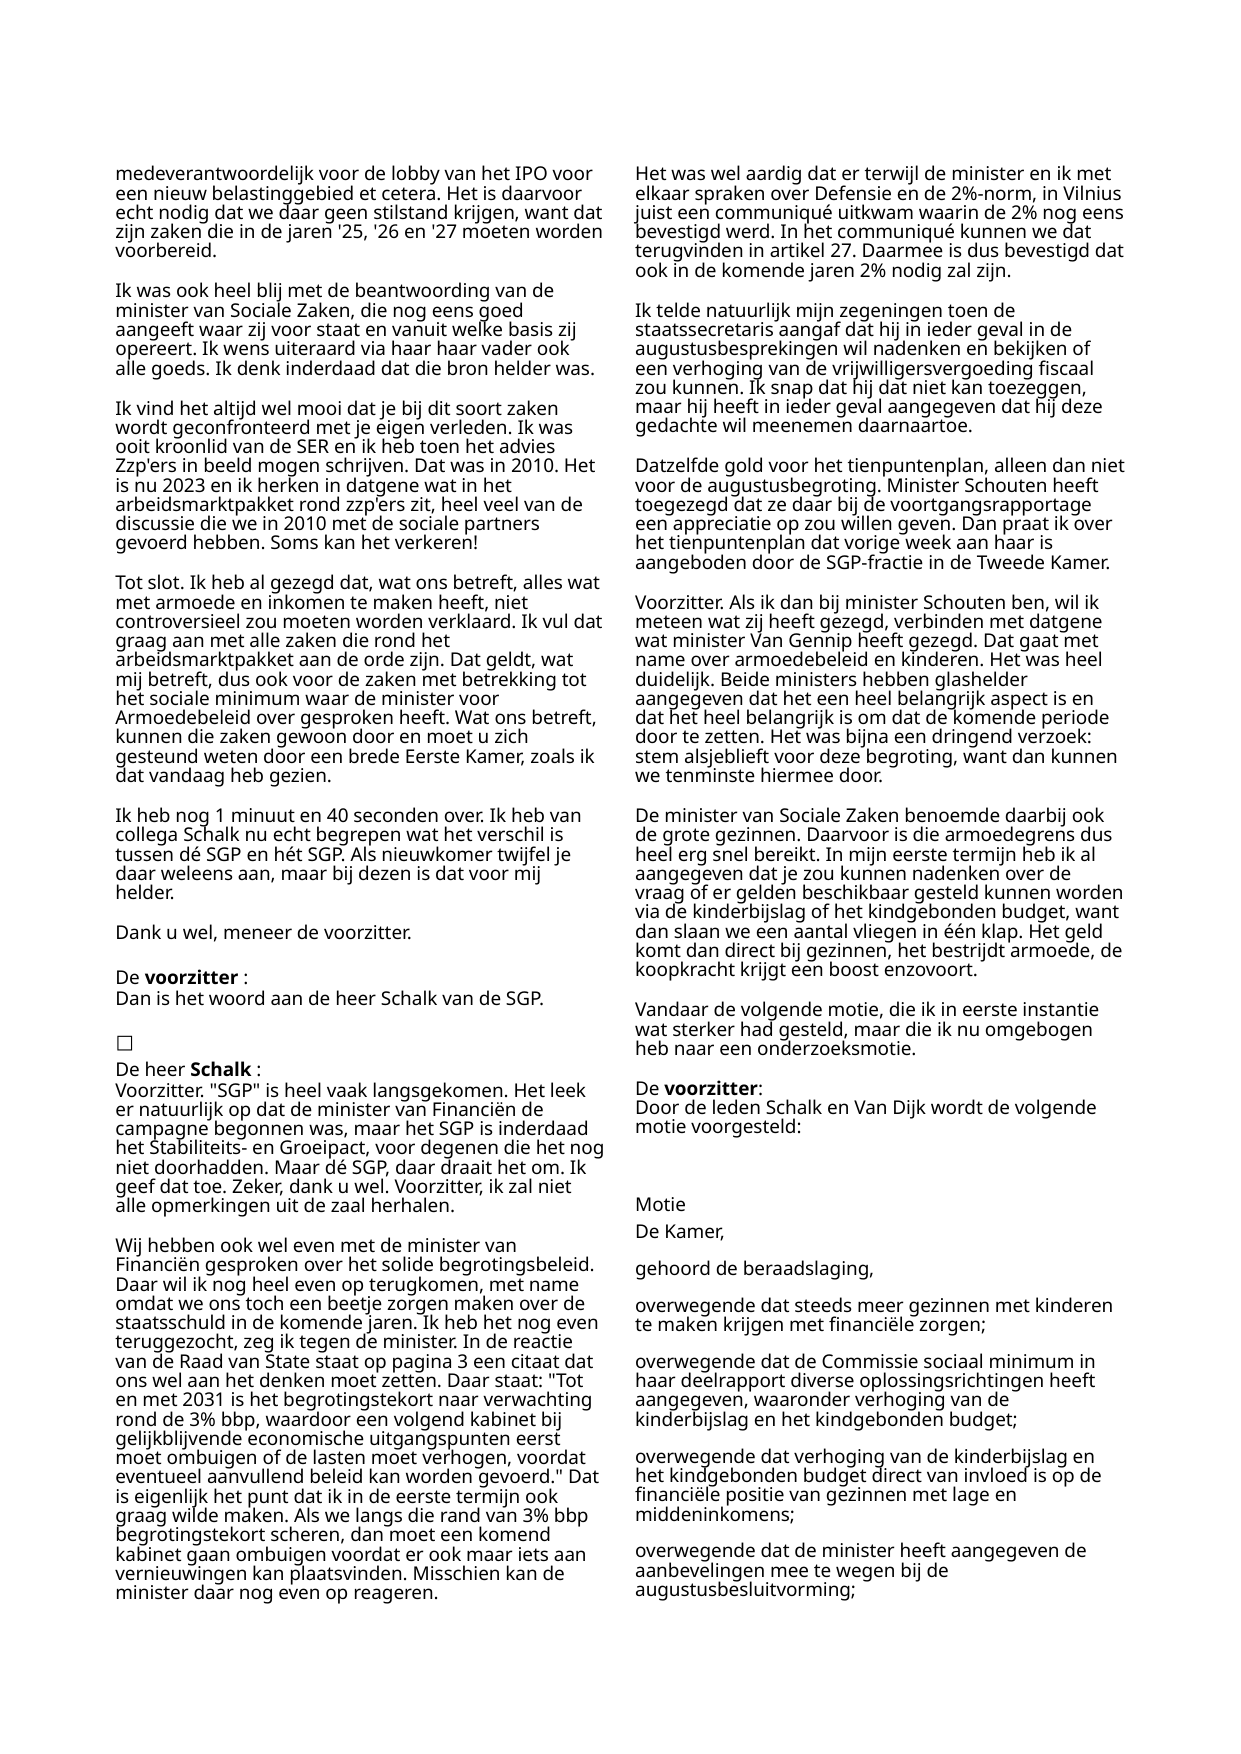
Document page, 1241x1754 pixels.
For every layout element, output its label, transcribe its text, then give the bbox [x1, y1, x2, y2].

text Door de leden Schalk en Van Dijk wordt de volgende motie voorgesteld: [635, 1099, 1125, 1138]
text Voorzitter. Als ik dan bij minister Schouten ben, wil ik meteen wat zij heeft gezegd, verbinden met datgene wat minister Van Gennip heeft gezegd. Dat gaat met name over armoedebeleid en kinderen. Het was heel duidelijk. Beide ministers hebben glashelder aangegeven dat het een heel belangrijk aspect is en dat het heel belangrijk is om dat de komende periode door te zetten. Het was bijna een dringend verzoek: stem alsjeblieft voor deze begroting, want dan kunnen we tenminste hiermee door. [635, 594, 1125, 786]
text overwegende dat de minister heeft aangegeven de aanbevelingen mee te wegen bij de augustusbesluitvorming; [635, 1542, 1125, 1600]
text overwegende dat verhoging van de kinderbijslag en het kindgebonden budget direct van invloed is op de financiële positie van gezinnen met lage en middeninkomens; [635, 1448, 1125, 1525]
text overwegende dat de Commissie sociaal minimum in haar deelrapport diverse oplossingsrichtingen heeft aangegeven, waaronder verhoging van de kinderbijslag en het kindgebonden budget; [635, 1353, 1125, 1430]
text Ik was ook heel blij met de beantwoording van de minister van Sociale Zaken, die nog eens goed aangeeft waar zij voor staat en vanuit welke basis zij opereert. Ik wens uiteraard via haar haar vader ook alle goeds. Ik denk inderdaad dat die bron helder was. [115, 282, 605, 379]
text De heer Schalk : [115, 1056, 605, 1082]
text Motie [635, 1191, 1125, 1217]
text Voorzitter. "SGP" is heel vaak langsgekomen. Het leek er natuurlijk op dat de minister van Financiën de campagne begonnen was, maar het SGP is inderdaad het Stabiliteits- en Groeipact, voor degenen die het nog niet doorhadden. Maar dé SGP, daar draait het om. Ik geef dat toe. Zeker, dank u wel. Voorzitter, ik zal niet alle opmerkingen uit de zaal herhalen. [115, 1082, 605, 1216]
text Ik telde natuurlijk mijn zegeningen toen de staatssecretaris aangaf dat hij in ieder geval in de augustusbesprekingen wil nadenken en bekijken of een verhoging van de vrijwilligersvergoeding fiscaal zou kunnen. Ik snap dat hij dat niet kan toezeggen, maar hij heeft in ieder geval aangegeven dat hij deze gedachte wil meenemen daarnaartoe. [635, 302, 1125, 437]
text De voorzitter: [635, 1080, 1125, 1099]
text Vandaar de volgende motie, die ik in eerste instantie wat sterker had gesteld, maar die ik nu omgebogen heb naar een onderzoeksmotie. [635, 1001, 1125, 1059]
text Dan is het woord aan de heer Schalk van de SGP. [115, 990, 605, 1009]
text De minister van Sociale Zaken benoemde daarbij ook de grote gezinnen. Daarvoor is die armoedegrens dus heel erg snel bereikt. In mijn eerste termijn heb ik al aangegeven dat je zou kunnen nadenken over de vraag of er gelden beschikbaar gesteld kunnen worden via de kinderbijslag of het kindgebonden budget, want dan slaan we een aantal vliegen in één klap. Het geld komt dan direct bij gezinnen, het bestrijdt armoede, de koopkracht krijgt een boost enzovoort. [635, 807, 1125, 981]
text De Kamer, [635, 1223, 1125, 1242]
text ⬜ [115, 1030, 605, 1056]
text Datzelfde gold voor het tienpuntenplan, alleen dan niet voor de augustusbegroting. Minister Schouten heeft toegezegd dat ze daar bij de voortgangsrapportage een appreciatie op zou willen geven. Dan praat ik over het tienpuntenplan dat vorige week aan haar is aangeboden door de SGP-fractie in de Tweede Kamer. [635, 457, 1125, 573]
text Tot slot. Ik heb al gezegd dat, wat ons betreft, alles wat met armoede en inkomen te maken heeft, niet controversieel zou moeten worden verklaard. Ik vul dat graag aan met alle zaken die rond het arbeidsmarktpakket aan de orde zijn. Dat geldt, wat mij betreft, dus ook voor de zaken met betrekking tot het sociale minimum waar de minister voor Armoedebeleid over gesproken heeft. Wat ons betreft, kunnen die zaken gewoon door en moet u zich gesteund weten door een brede Eerste Kamer, zoals ik dat vandaag heb gezien. [115, 574, 605, 786]
text Wij hebben ook wel even met de minister van Financiën gesproken over het solide begrotingsbeleid. Daar wil ik nog heel even op terugkomen, met name omdat we ons toch een beetje zorgen maken over de staatsschuld in de komende jaren. Ik heb het nog even teruggezocht, zeg ik tegen de minister. In de reactie van de Raad van State staat op pagina 3 een citaat dat ons wel aan het denken moet zetten. Daar staat: "Tot en met 2031 is het begrotingstekort naar verwachting rond de 3% bbp, waardoor een volgend kabinet bij gelijkblijvende economische uitgangspunten eerst moet ombuigen of de lasten moet verhogen, voordat eventueel aanvullend beleid kan worden gevoerd." Dat is eigenlijk het punt dat ik in de eerste termijn ook graag wilde maken. Als we langs die rand van 3% bbp begrotingstekort scheren, dan moet een komend kabinet gaan ombuigen voordat er ook maar iets aan vernieuwingen kan plaatsvinden. Misschien kan de minister daar nog even op reageren. [115, 1237, 605, 1603]
text Het was wel aardig dat er terwijl de minister en ik met elkaar spraken over Defensie en de 2%-norm, in Vilnius juist een communiqué uitkwam waarin de 2% nog eens bevestigd werd. In het communiqué kunnen we dat terugvinden in artikel 27. Daarmee is dus bevestigd dat ook in de komende jaren 2% nodig zal zijn. [635, 165, 1125, 281]
text overwegende dat steeds meer gezinnen met kinderen te maken krijgen met financiële zorgen; [635, 1297, 1125, 1335]
text De voorzitter : [115, 964, 605, 990]
text medeverantwoordelijk voor de lobby van het IPO voor een nieuw belastinggebied et cetera. Het is daarvoor echt nodig dat we daar geen stilstand krijgen, want dat zijn zaken die in de jaren '25, '26 en '27 moeten worden voorbereid. [115, 165, 605, 262]
text Dank u wel, meneer de voorzitter. [115, 924, 605, 943]
text Ik heb nog 1 minuut en 40 seconden over. Ik heb van collega Schalk nu echt begrepen wat het verschil is tussen dé SGP en hét SGP. Als nieuwkomer twijfel je daar weleens aan, maar bij dezen is dat voor mij helder. [115, 807, 605, 903]
text gehoord de beraadslaging, [635, 1260, 1125, 1279]
text Ik vind het altijd wel mooi dat je bij dit soort zaken wordt geconfronteerd met je eigen verleden. Ik was ooit kroonlid van de SER en ik heb toen het advies Zzp'ers in beeld mogen schrijven. Dat was in 2010. Het is nu 2023 en ik herken in datgene wat in het arbeidsmarktpakket rond zzp'ers zit, heel veel van de discussie die we in 2010 met de sociale partners gevoerd hebben. Soms kan het verkeren! [115, 399, 605, 554]
